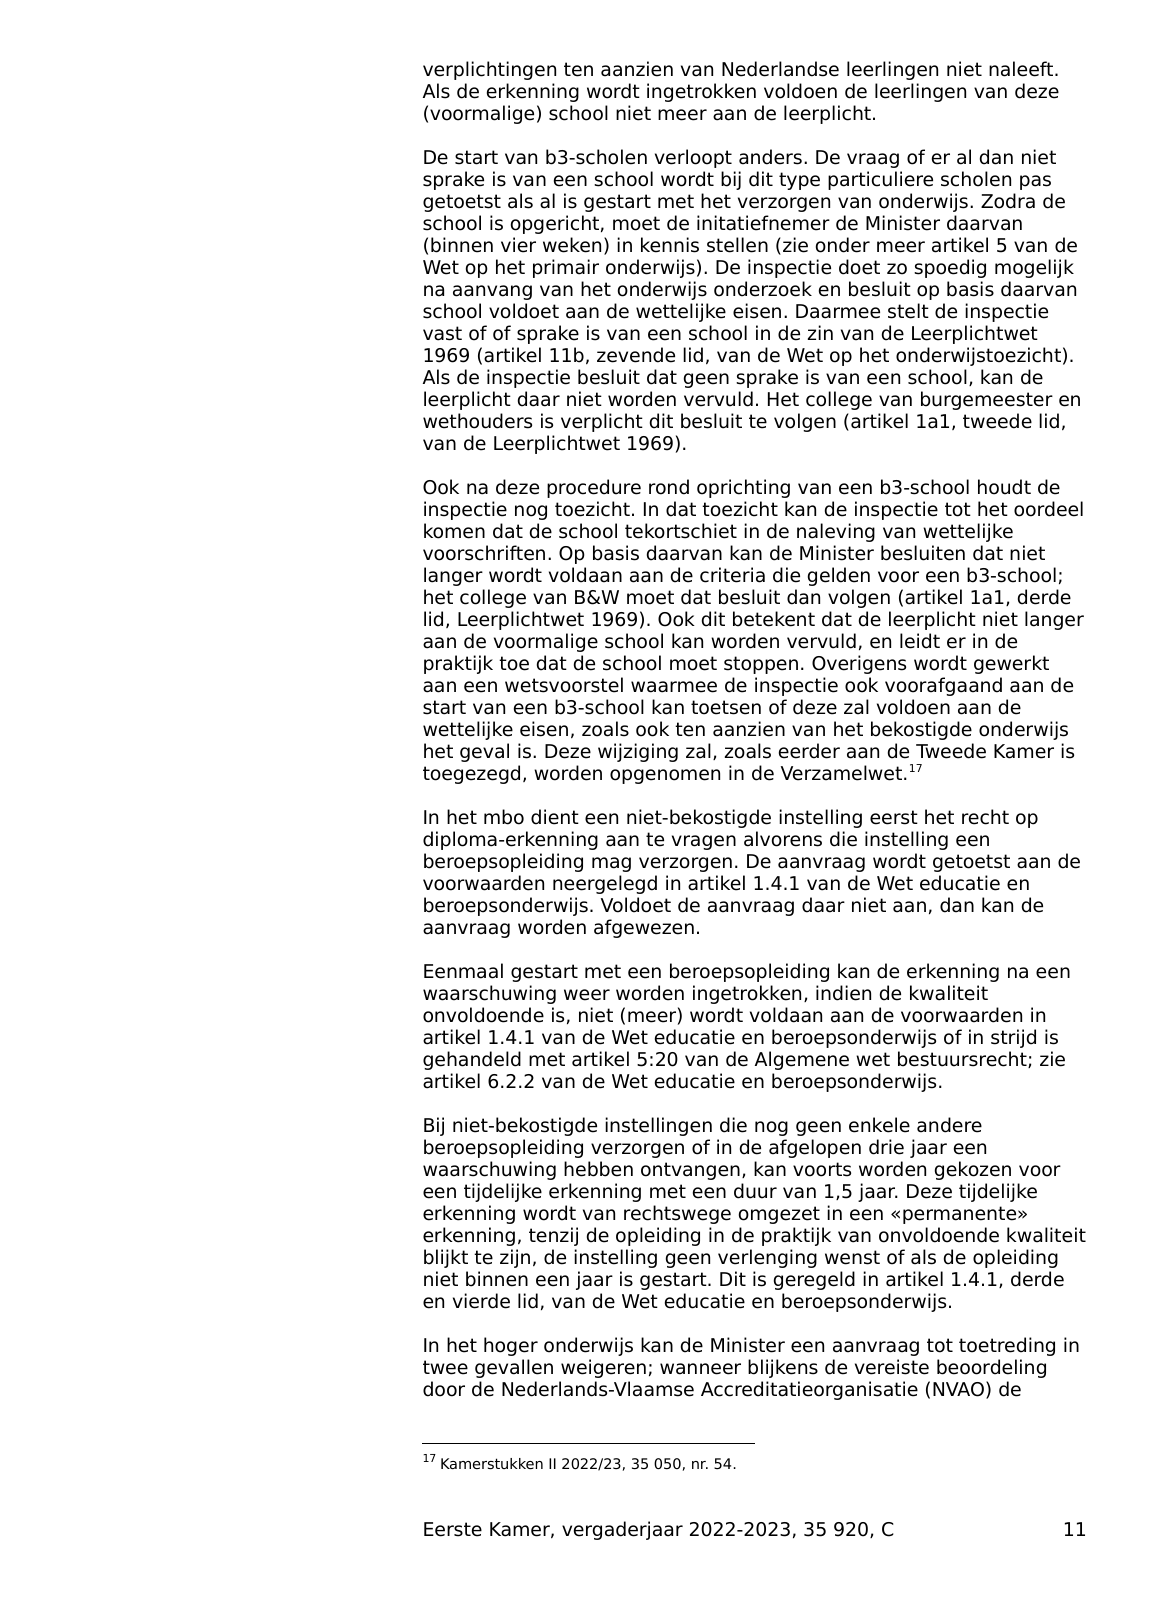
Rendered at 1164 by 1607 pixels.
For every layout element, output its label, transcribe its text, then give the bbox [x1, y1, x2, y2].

text In het mbo dient een niet-bekostigde instelling eerst het recht op diploma-erkenning aan te vragen alvorens die instelling een beroepsopleiding mag verzorgen. De aanvraag wordt getoetst aan de voorwaarden neergelegd in artikel 1.4.1 van de Wet educatie en beroepsonderwijs. Voldoet de aanvraag daar niet aan, dan kan de aanvraag worden afgewezen. [422, 807, 1087, 939]
text De start van b3-scholen verloopt anders. De vraag of er al dan niet sprake is van een school wordt bij dit type particuliere scholen pas getoetst als al is gestart met het verzorgen van onderwijs. Zodra de school is opgericht, moet de initatiefnemer de Minister daarvan (binnen vier weken) in kennis stellen (zie onder meer artikel 5 van de Wet op het primair onderwijs). De inspectie doet zo spoedig mogelijk na aanvang van het onderwijs onderzoek en besluit op basis daarvan school voldoet aan de wettelijke eisen. Daarmee stelt de inspectie vast of of sprake is van een school in de zin van de Leerplichtwet 1969 (artikel 11b, zevende lid, van de Wet op het onderwijstoezicht). Als de inspectie besluit dat geen sprake is van een school, kan de leerplicht daar niet worden vervuld. Het college van burgemeester en wethouders is verplicht dit besluit te volgen (artikel 1a1, tweede lid, van de Leerplichtwet 1969). [422, 147, 1087, 455]
text Bij niet-bekostigde instellingen die nog geen enkele andere beroepsopleiding verzorgen of in de afgelopen drie jaar een waarschuwing hebben ontvangen, kan voorts worden gekozen voor een tijdelijke erkenning met een duur van 1,5 jaar. Deze tijdelijke erkenning wordt van rechtswege omgezet in een «permanente» erkenning, tenzij de opleiding in de praktijk van onvoldoende kwaliteit blijkt te zijn, de instelling geen verlenging wenst of als de opleiding niet binnen een jaar is gestart. Dit is geregeld in artikel 1.4.1, derde en vierde lid, van de Wet educatie en beroepsonderwijs. [422, 1115, 1087, 1313]
text In het hoger onderwijs kan de Minister een aanvraag tot toetreding in twee gevallen weigeren; wanneer blijkens de vereiste beoordeling door de Nederlands-Vlaamse Accreditatieorganisatie (NVAO) de [422, 1335, 1087, 1401]
text Kamerstukken II 2022/23, 35 050, nr. 54. [422, 1452, 1087, 1474]
text verplichtingen ten aanzien van Nederlandse leerlingen niet naleeft. Als de erkenning wordt ingetrokken voldoen de leerlingen van deze (voormalige) school niet meer aan de leerplicht. [422, 59, 1087, 125]
text Eenmaal gestart met een beroepsopleiding kan de erkenning na een waarschuwing weer worden ingetrokken, indien de kwaliteit onvoldoende is, niet (meer) wordt voldaan aan de voorwaarden in artikel 1.4.1 van de Wet educatie en beroepsonderwijs of in strijd is gehandeld met artikel 5:20 van de Algemene wet bestuursrecht; zie artikel 6.2.2 van de Wet educatie en beroepsonderwijs. [422, 961, 1087, 1093]
text Ook na deze procedure rond oprichting van een b3-school houdt de inspectie nog toezicht. In dat toezicht kan de inspectie tot het oordeel komen dat de school tekortschiet in de naleving van wettelijke voorschriften. Op basis daarvan kan de Minister besluiten dat niet langer wordt voldaan aan de criteria die gelden voor een b3-school; het college van B&W moet dat besluit dan volgen (artikel 1a1, derde lid, Leerplichtwet 1969). Ook dit betekent dat de leerplicht niet langer aan de voormalige school kan worden vervuld, en leidt er in de praktijk toe dat de school moet stoppen. Overigens wordt gewerkt aan een wetsvoorstel waarmee de inspectie ook voorafgaand aan de start van een b3-school kan toetsen of deze zal voldoen aan de wettelijke eisen, zoals ook ten aanzien van het bekostigde onderwijs het geval is. Deze wijziging zal, zoals eerder aan de Tweede Kamer is toegezegd, worden opgenomen in de Verzamelwet. [422, 477, 1087, 785]
